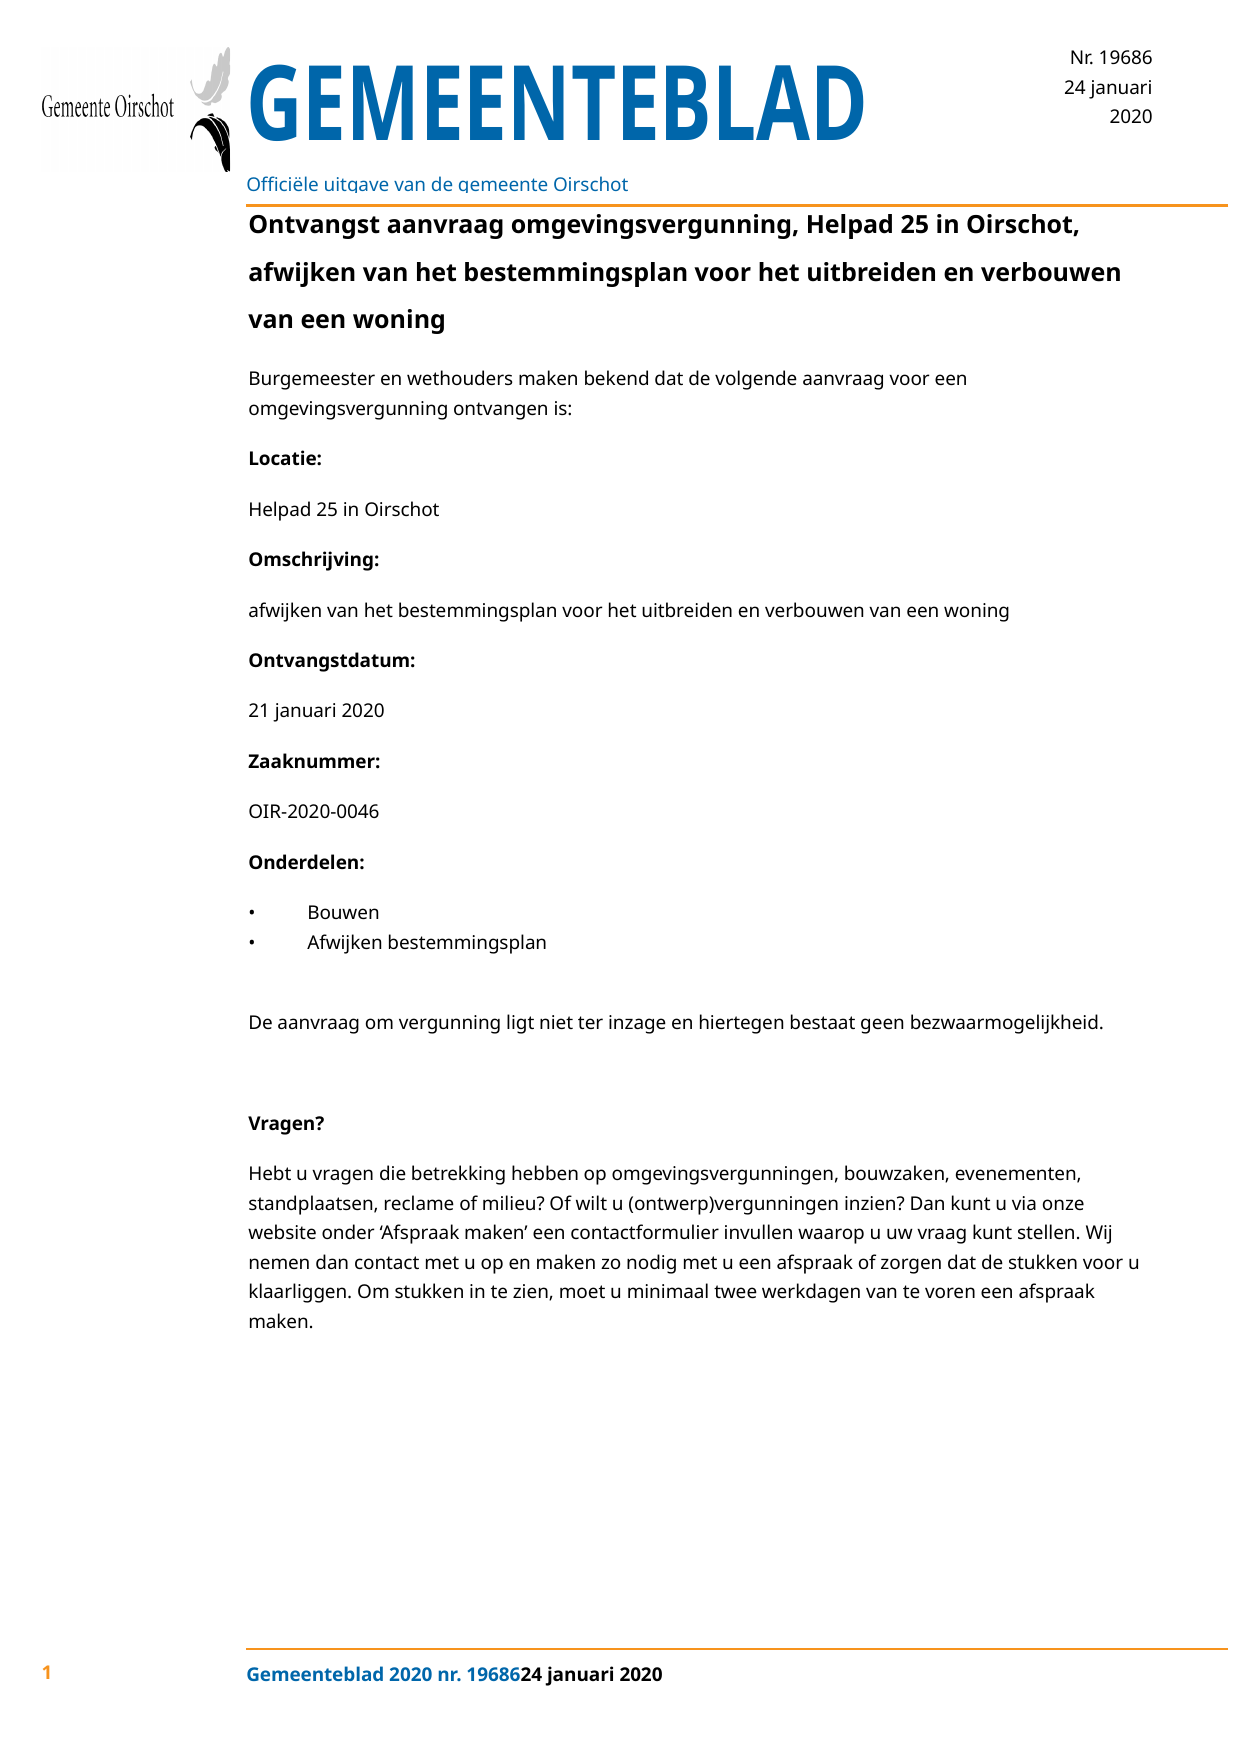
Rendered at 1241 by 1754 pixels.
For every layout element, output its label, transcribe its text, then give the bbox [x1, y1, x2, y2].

text Ontvangst aanvraag omgevingsvergunning, Helpad 25 in Oirschot, afwijken van het bestemmingsplan voor het uitbreiden en verbouwen van een woning [248, 207, 1152, 336]
text Locatie: [248, 446, 1152, 471]
text Helpad 25 in Oirschot [248, 496, 1152, 522]
text 21 januari 2020 [248, 698, 1152, 723]
list Afwijken bestemmingsplan [248, 929, 1152, 954]
text Onderdelen: [248, 849, 1152, 874]
text afwijken van het bestemmingsplan voor het uitbreiden en verbouwen van een woning [248, 597, 1152, 622]
text OIR-2020-0046 [248, 798, 1152, 824]
text Burgemeester en wethouders maken bekend dat de volgende aanvraag voor een omgevingsvergunning ontvangen is: [248, 366, 1152, 421]
list Bouwen [248, 899, 1152, 925]
text Ontvangstdatum: [248, 647, 1152, 673]
text Vragen? [248, 1110, 1152, 1135]
text Zaaknummer: [248, 748, 1152, 774]
text Hebt u vragen die betrekking hebben op omgevingsvergunningen, bouwzaken, evenementen, standplaatsen, reclame of milieu? Of wilt u (ontwerp)vergunningen inzien? Dan kunt u via onze website onder ‘Afspraak maken’ een contactformulier invullen waarop u uw vraag kunt stellen. Wij nemen dan contact met u op en maken zo nodig met u een afspraak of zorgen dat de stukken voor u klaarliggen. Om stukken in te zien, moet u minimaal twee werkdagen van te voren een afspraak maken. [248, 1160, 1152, 1334]
text De aanvraag om vergunning ligt niet ter inzage en hiertegen bestaat geen bezwaarmogelijkheid. [248, 1009, 1152, 1034]
text Omschrijving: [248, 546, 1152, 572]
picture [41, 47, 231, 172]
